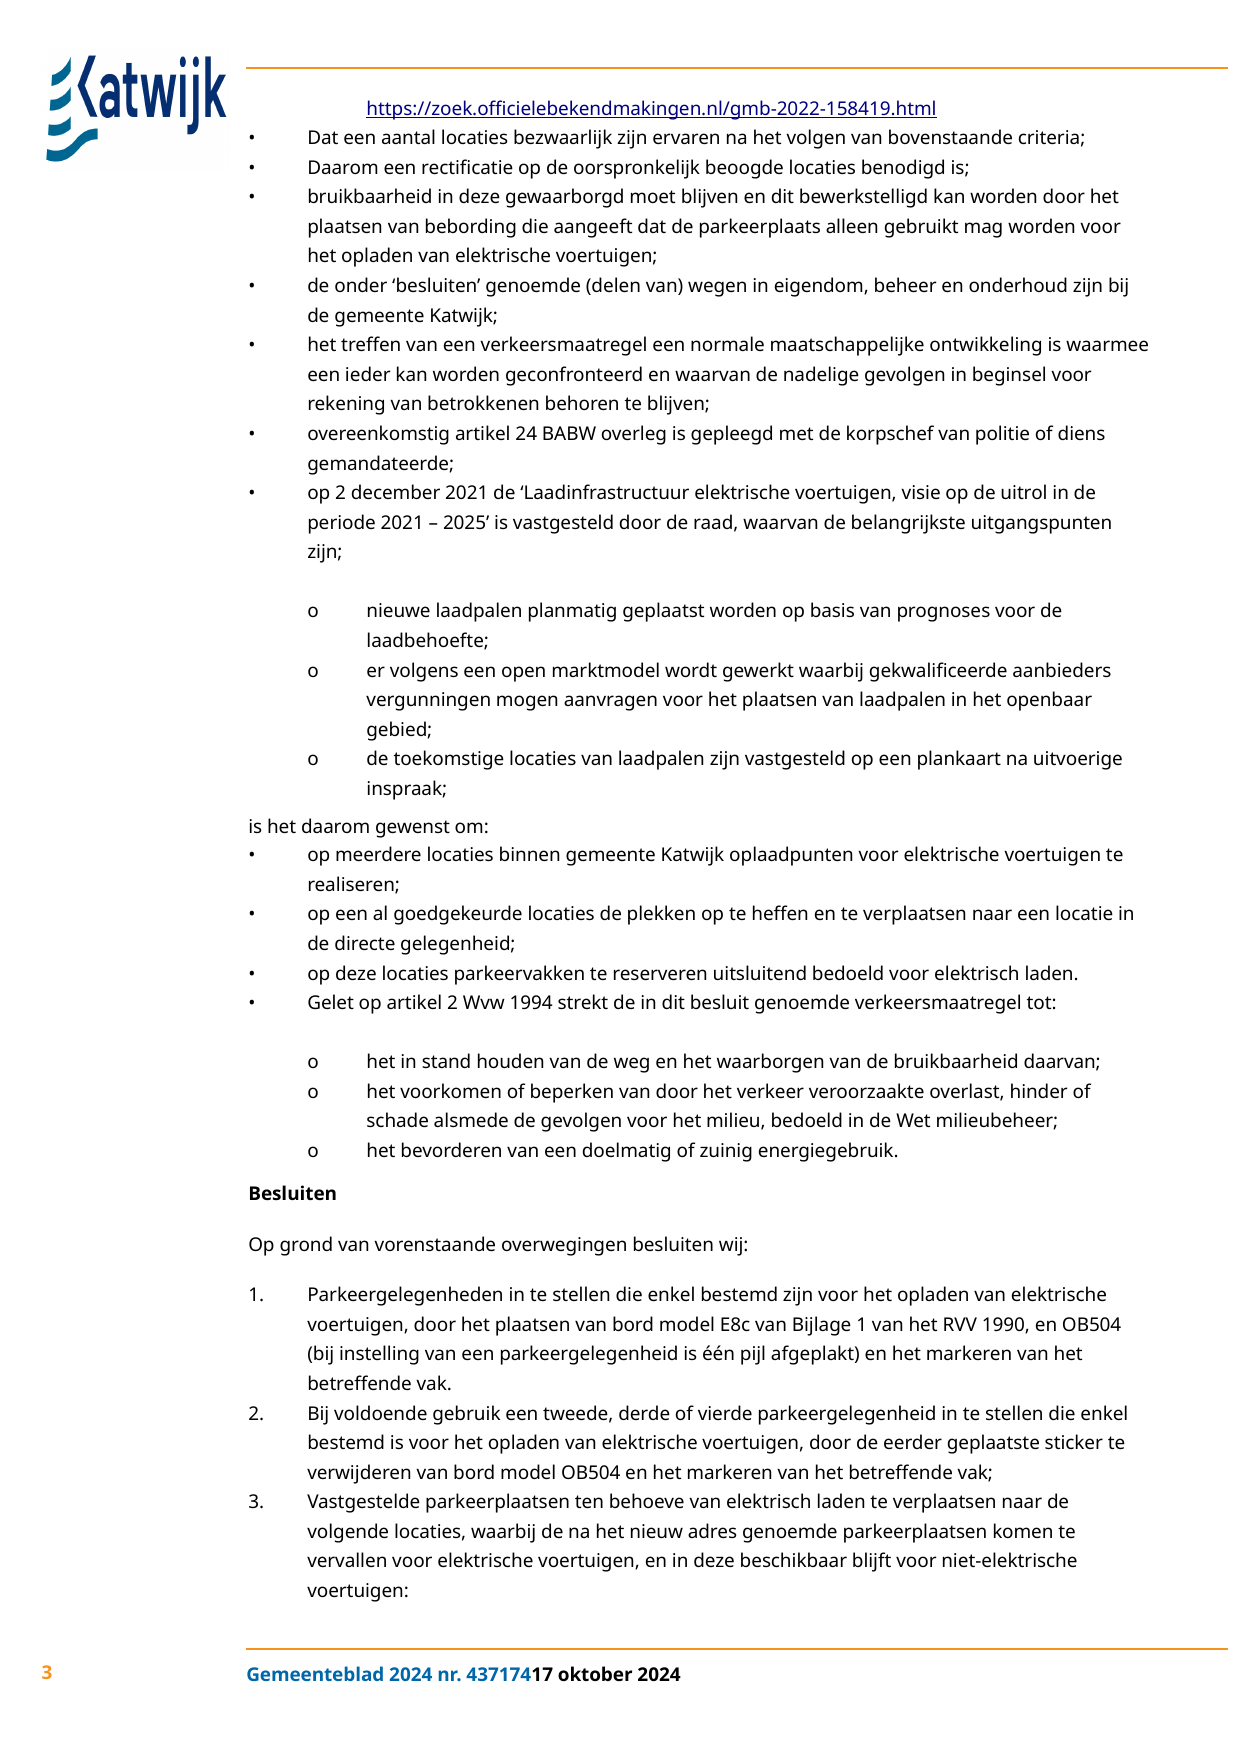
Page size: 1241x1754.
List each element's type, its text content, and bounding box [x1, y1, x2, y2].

list op 2 december 2021 de ‘Laadinfrastructuur elektrische voertuigen, visie op de uitrol in de periode 2021 – 2025’ is vastgesteld door de raad, waarvan de belangrijkste uitgangspunten zijn; [248, 479, 1152, 564]
list het treffen van een verkeersmaatregel een normale maatschappelijke ontwikkeling is waarmee een ieder kan worden geconfronteerd en waarvan de nadelige gevolgen in beginsel voor rekening van betrokkenen behoren te blijven; [248, 331, 1152, 416]
list bruikbaarheid in deze gewaarborgd moet blijven en dit bewerkstelligd kan worden door het plaatsen van bebording die aangeeft dat de parkeerplaats alleen gebruikt mag worden voor het opladen van elektrische voertuigen; [248, 183, 1152, 268]
list de onder ‘besluiten’ genoemde (delen van) wegen in eigendom, beheer en onderhoud zijn bij de gemeente Katwijk; [248, 272, 1152, 328]
list op meerdere locaties binnen gemeente Katwijk oplaadpunten voor elektrische voertuigen te realiseren; [248, 841, 1152, 897]
text is het daarom gewenst om: [248, 813, 1152, 839]
list nieuwe laadpalen planmatig geplaatst worden op basis van prognoses voor de laadbehoefte; [307, 598, 1152, 653]
list op deze locaties parkeervakken te reserveren uitsluitend bedoeld voor elektrisch laden. [248, 960, 1152, 986]
list er volgens een open marktmodel wordt gewerkt waarbij gekwalificeerde aanbieders vergunningen mogen aanvragen voor het plaatsen van laadpalen in het openbaar gebied; [307, 657, 1152, 742]
list Dat een aantal locaties bezwaarlijk zijn ervaren na het volgen van bovenstaande criteria; [248, 124, 1152, 150]
list Parkeergelegenheden in te stellen die enkel bestemd zijn voor het opladen van elektrische voertuigen, door het plaatsen van bord model E8c van Bijlage 1 van het RVV 1990, en OB504 (bij instelling van een parkeergelegenheid is één pijl afgeplakt) en het markeren van het betreffende vak. [248, 1281, 1152, 1396]
list Gelet op artikel 2 Wvw 1994 strekt de in dit besluit genoemde verkeersmaatregel tot: [248, 989, 1152, 1015]
list de toekomstige locaties van laadpalen zijn vastgesteld op een plankaart na uitvoerige inspraak; [307, 746, 1152, 801]
list Bij voldoende gebruik een tweede, derde of vierde parkeergelegenheid in te stellen die enkel bestemd is voor het opladen van elektrische voertuigen, door de eerder geplaatste sticker te verwijderen van bord model OB504 en het markeren van het betreffende vak; [248, 1400, 1152, 1484]
list Vastgestelde parkeerplaatsen ten behoeve van elektrisch laden te verplaatsen naar de volgende locaties, waarbij de na het nieuw adres genoemde parkeerplaatsen komen te vervallen voor elektrische voertuigen, en in deze beschikbaar blijft voor niet-elektrische voertuigen: [248, 1488, 1152, 1603]
list op een al goedgekeurde locaties de plekken op te heffen en te verplaatsen naar een locatie in de directe gelegenheid; [248, 901, 1152, 956]
list overeenkomstig artikel 24 BABW overleg is gepleegd met de korpschef van politie of diens gemandateerde; [248, 420, 1152, 476]
list https://zoek.officielebekendmakingen.nl/gmb-2022-158419.html [307, 95, 1152, 121]
text Op grond van vorenstaande overwegingen besluiten wij: [248, 1231, 1152, 1257]
list het in stand houden van de weg en het waarborgen van de bruikbaarheid daarvan; [307, 1048, 1152, 1074]
text Besluiten [248, 1181, 1152, 1206]
list het bevorderen van een doelmatig of zuinig energiegebruik. [307, 1137, 1152, 1163]
picture [41, 47, 231, 172]
list Daarom een rectificatie op de oorspronkelijk beoogde locaties benodigd is; [248, 154, 1152, 180]
list het voorkomen of beperken van door het verkeer veroorzaakte overlast, hinder of schade alsmede de gevolgen voor het milieu, bedoeld in de Wet milieubeheer; [307, 1078, 1152, 1133]
